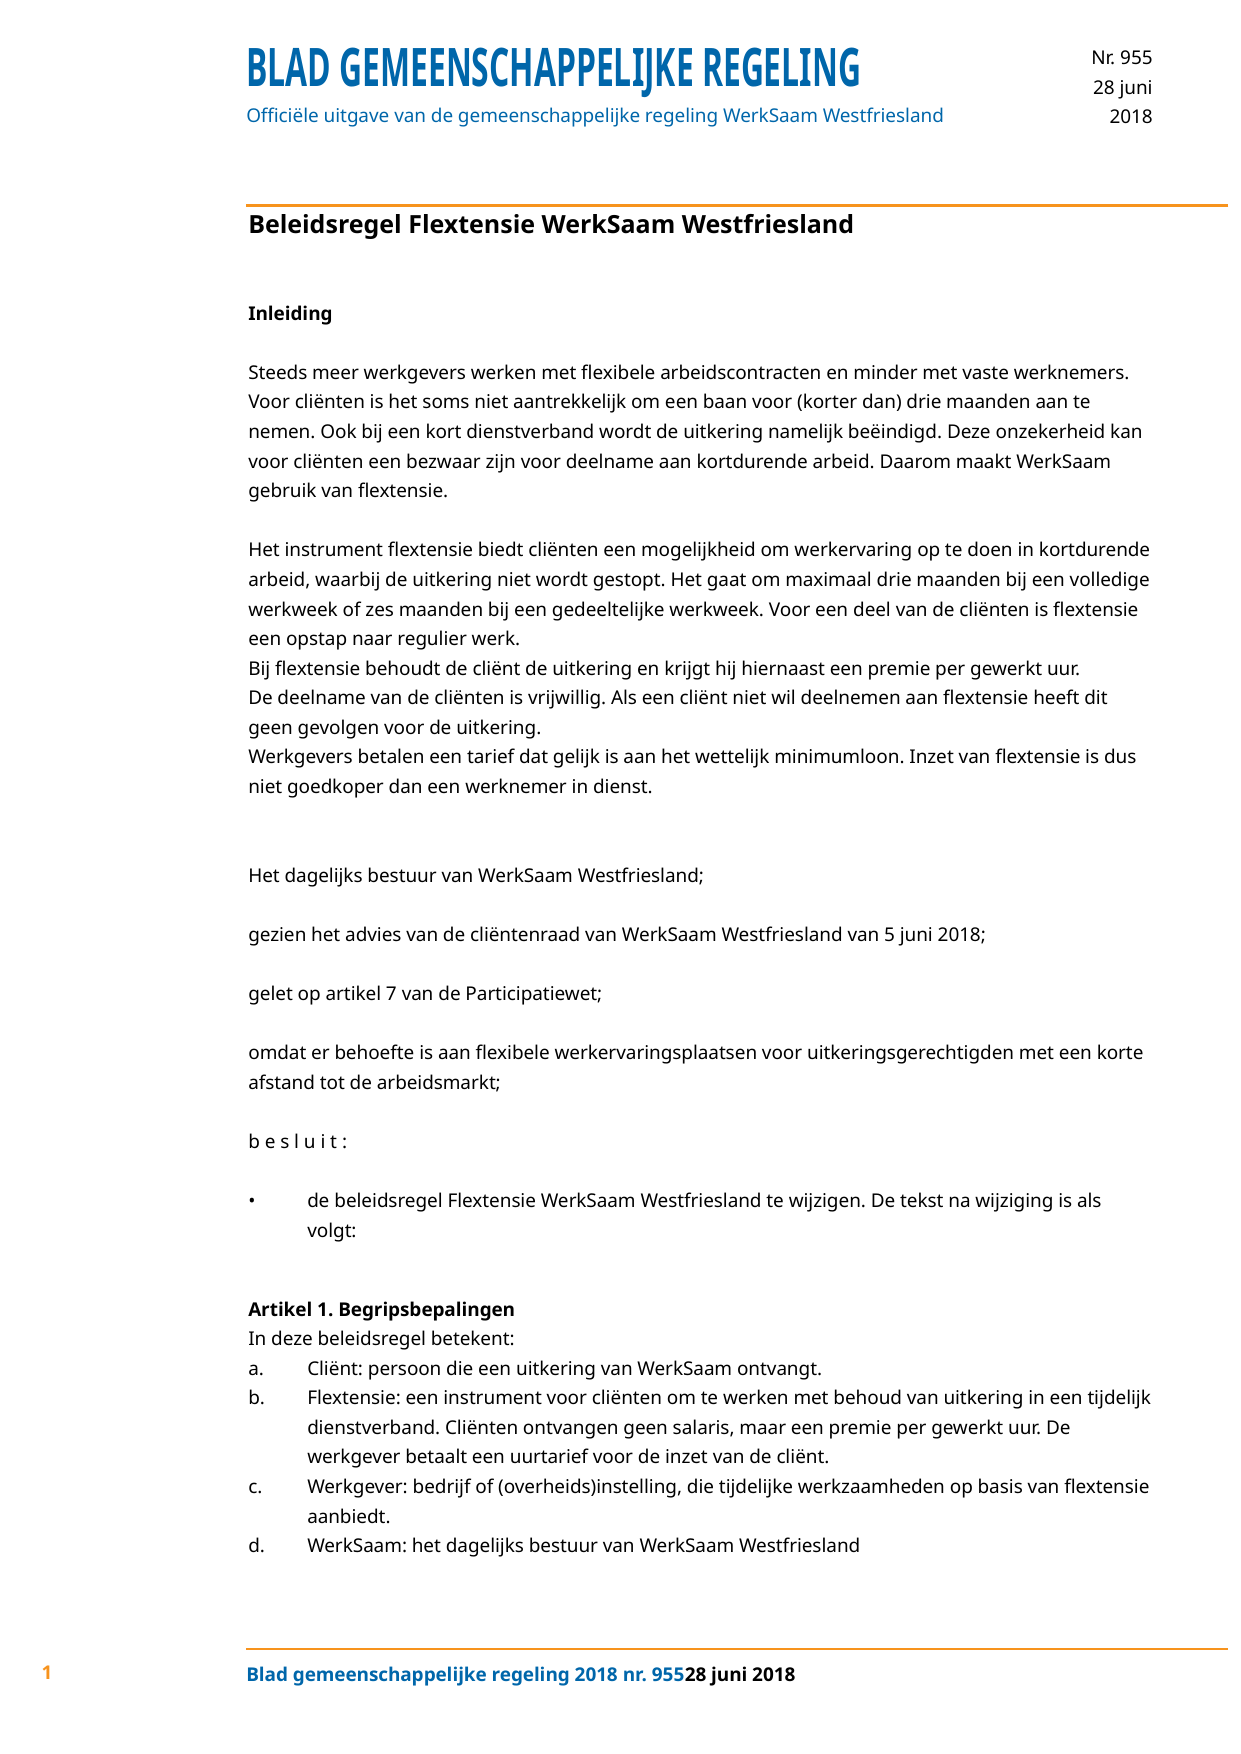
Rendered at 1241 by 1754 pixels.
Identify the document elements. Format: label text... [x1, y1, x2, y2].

text De deelname van de cliënten is vrijwillig. Als een cliënt niet wil deelnemen aan flextensie heeft dit geen gevolgen voor de uitkering. [248, 684, 1152, 740]
list WerkSaam: het dagelijks bestuur van WerkSaam Westfriesland [248, 1532, 1152, 1558]
text gelet op artikel 7 van de Participatiewet; [248, 980, 1152, 1006]
text Artikel 1. Begripsbepalingen [248, 1296, 1152, 1322]
text In deze beleidsregel betekent: [248, 1325, 1152, 1351]
text b e s l u i t : [248, 1128, 1152, 1154]
text omdat er behoefte is aan flexibele werkervaringsplaatsen voor uitkeringsgerechtigden met een korte afstand tot de arbeidsmarkt; [248, 1039, 1152, 1095]
text Het instrument flextensie biedt cliënten een mogelijkheid om werkervaring op te doen in kortdurende arbeid, waarbij de uitkering niet wordt gestopt. Het gaat om maximaal drie maanden bij een volledige werkweek of zes maanden bij een gedeeltelijke werkweek. Voor een deel van de cliënten is flextensie een opstap naar regulier werk. [248, 537, 1152, 651]
picture [41, 47, 231, 172]
list de beleidsregel Flextensie WerkSaam Westfriesland te wijzigen. De tekst na wijziging is als volgt: [248, 1187, 1152, 1243]
text Steeds meer werkgevers werken met flexibele arbeidscontracten en minder met vaste werknemers. Voor cliënten is het soms niet aantrekkelijk om een baan voor (korter dan) drie maanden aan te nemen. Ook bij een kort dienstverband wordt de uitkering namelijk beëindigd. Deze onzekerheid kan voor cliënten een bezwaar zijn voor deelname aan kortdurende arbeid. Daarom maakt WerkSaam gebruik van flextensie. [248, 359, 1152, 503]
text Bij flextensie behoudt de cliënt de uitkering en krijgt hij hiernaast een premie per gewerkt uur. [248, 655, 1152, 681]
list Werkgever: bedrijf of (overheids)instelling, die tijdelijke werkzaamheden op basis van flextensie aanbiedt. [248, 1473, 1152, 1529]
text gezien het advies van de cliëntenraad van WerkSaam Westfriesland van 5 juni 2018; [248, 921, 1152, 947]
text Werkgevers betalen een tarief dat gelijk is aan het wettelijk minimumloon. Inzet van flextensie is dus niet goedkoper dan een werknemer in dienst. [248, 744, 1152, 799]
list Cliënt: persoon die een uitkering van WerkSaam ontvangt. [248, 1355, 1152, 1381]
text Inleiding [248, 300, 1152, 326]
text Het dagelijks bestuur van WerkSaam Westfriesland; [248, 862, 1152, 888]
text Beleidsregel Flextensie WerkSaam Westfriesland [248, 207, 1152, 241]
list Flextensie: een instrument voor cliënten om te werken met behoud van uitkering in een tijdelijk dienstverband. Cliënten ontvangen geen salaris, maar een premie per gewerkt uur. De werkgever betaalt een uurtarief voor de inzet van de cliënt. [248, 1384, 1152, 1469]
